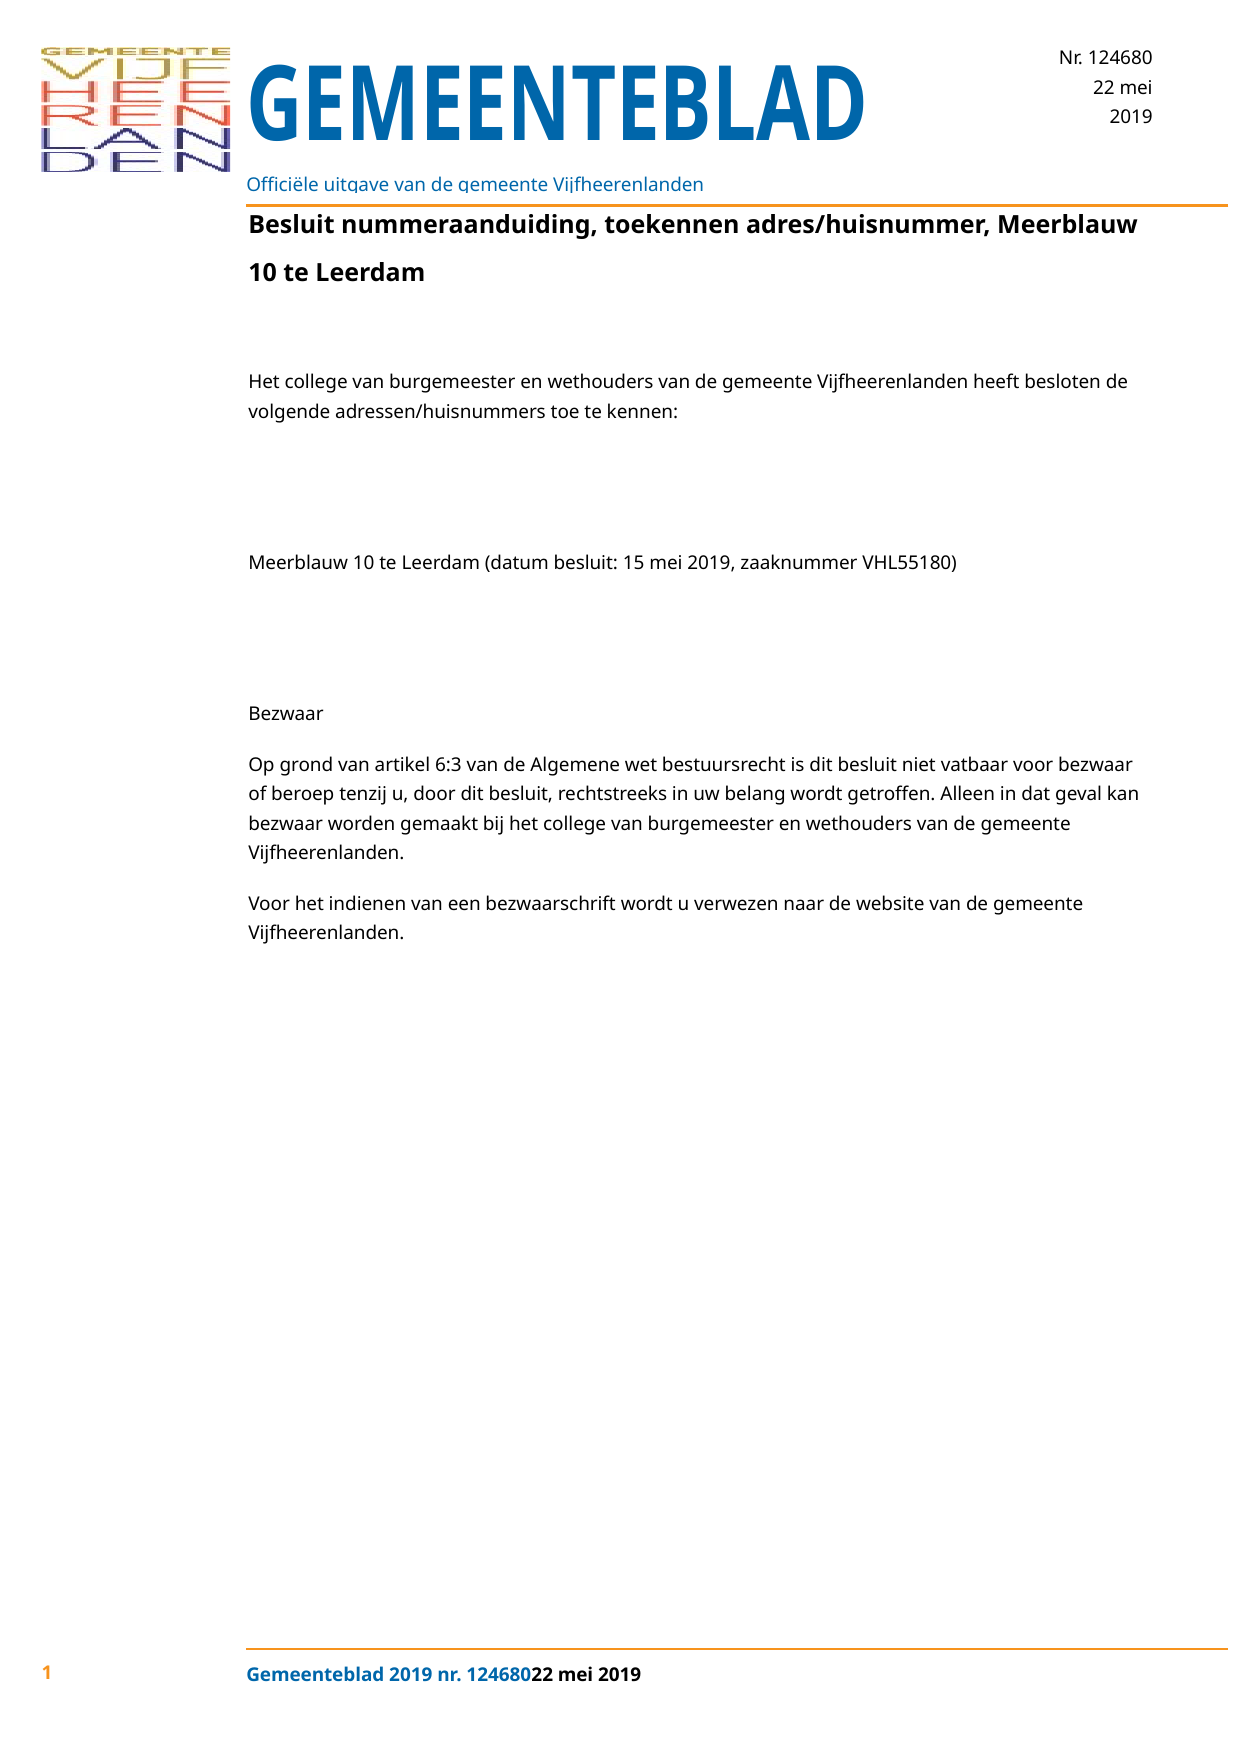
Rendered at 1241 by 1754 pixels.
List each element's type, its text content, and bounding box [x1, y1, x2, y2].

picture [41, 47, 231, 172]
text Meerblauw 10 te Leerdam (datum besluit: 15 mei 2019, zaaknummer VHL55180) [248, 549, 1152, 575]
text Voor het indienen van een bezwaarschrift wordt u verwezen naar de website van de gemeente Vijfheerenlanden. [248, 890, 1152, 945]
text Op grond van artikel 6:3 van de Algemene wet bestuursrecht is dit besluit niet vatbaar voor bezwaar of beroep tenzij u, door dit besluit, rechtstreeks in uw belang wordt getroffen. Alleen in dat geval kan bezwaar worden gemaakt bij het college van burgemeester en wethouders van de gemeente Vijfheerenlanden. [248, 751, 1152, 865]
text Besluit nummeraanduiding, toekennen adres/huisnummer, Meerblauw 10 te Leerdam [248, 207, 1152, 288]
text Bezwaar [248, 700, 1152, 726]
text Het college van burgemeester en wethouders van de gemeente Vijfheerenlanden heeft besloten de volgende adressen/huisnummers toe te kennen: [248, 368, 1152, 424]
